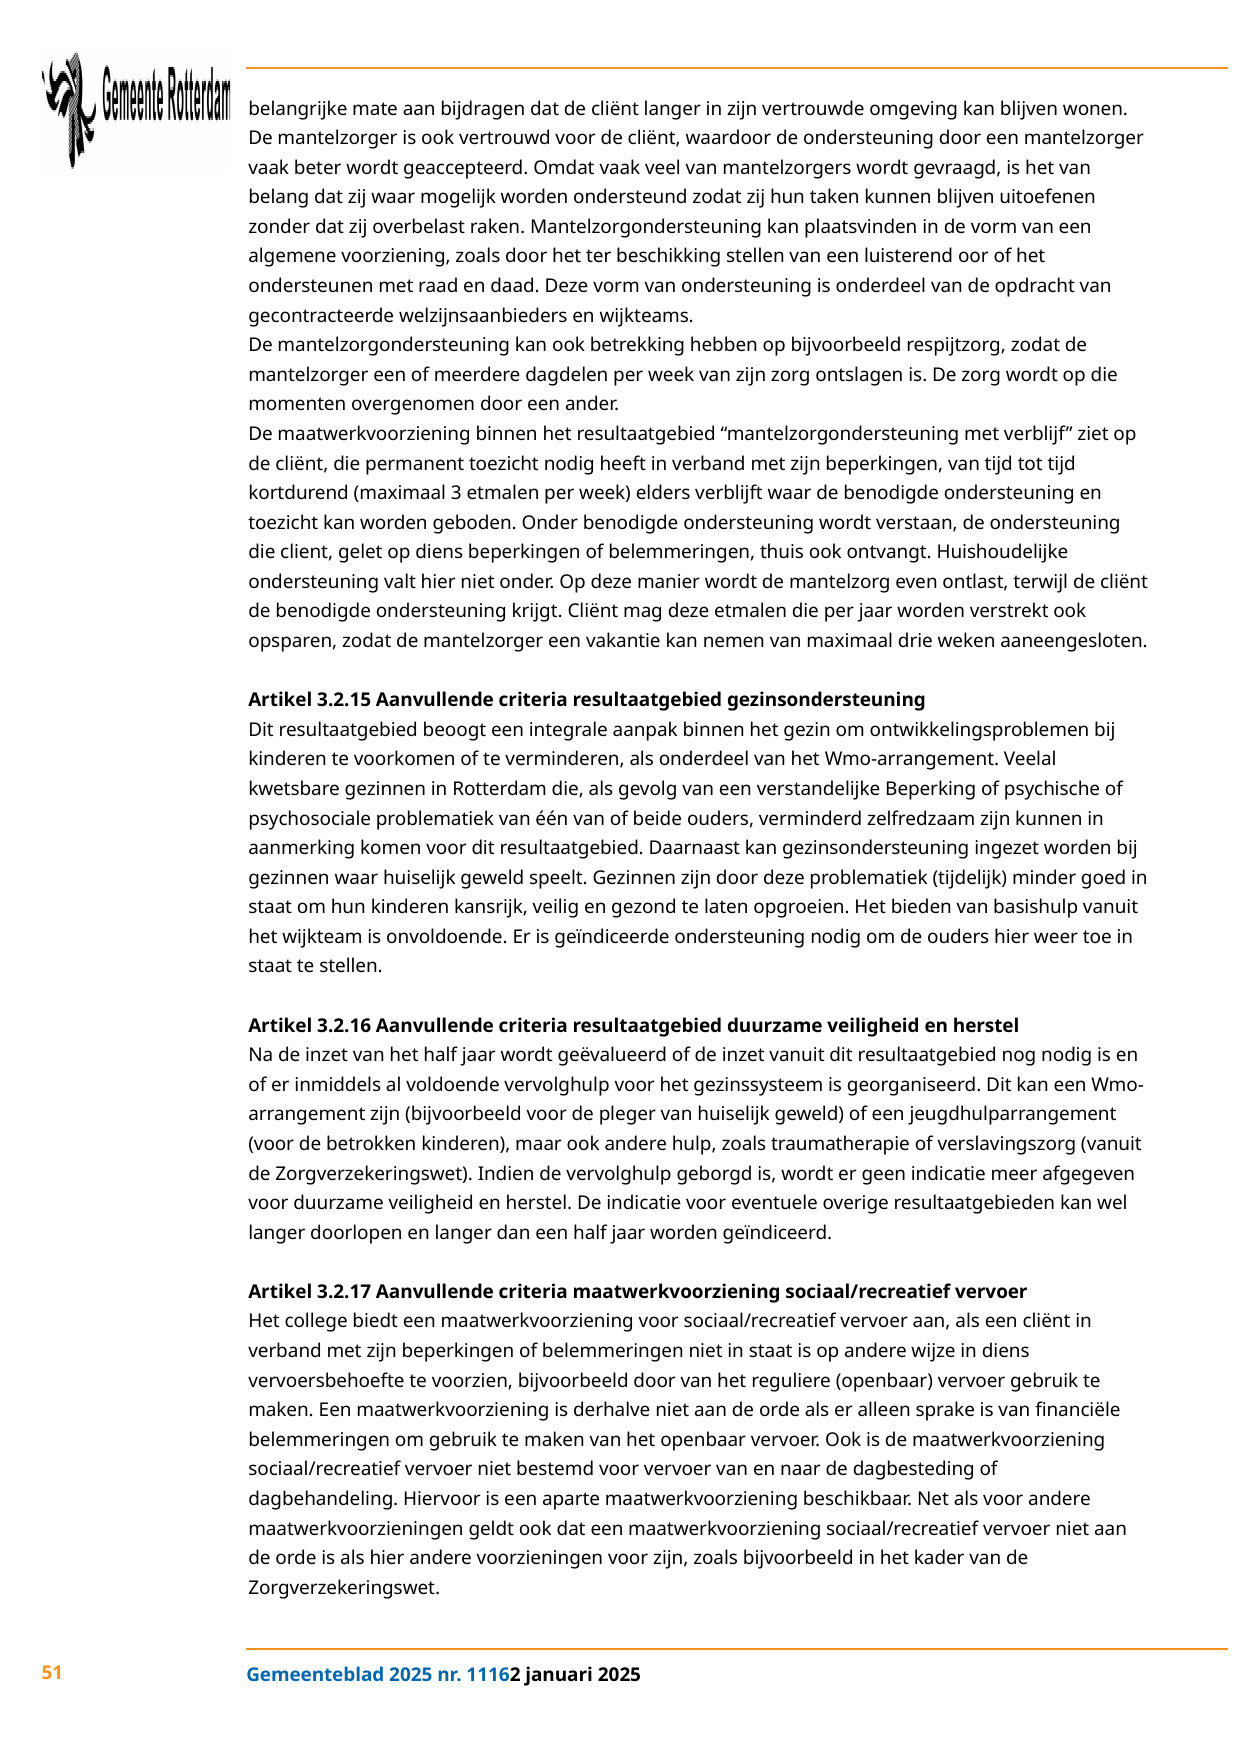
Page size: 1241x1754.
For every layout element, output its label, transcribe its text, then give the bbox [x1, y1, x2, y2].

picture [41, 47, 231, 172]
text Dit resultaatgebied beoogt een integrale aanpak binnen het gezin om ontwikkelingsproblemen bij kinderen te voorkomen of te verminderen, als onderdeel van het Wmo-arrangement. Veelal kwetsbare gezinnen in Rotterdam die, als gevolg van een verstandelijke Beperking of psychische of psychosociale problematiek van één van of beide ouders, verminderd zelfredzaam zijn kunnen in aanmerking komen voor dit resultaatgebied. Daarnaast kan gezinsondersteuning ingezet worden bij gezinnen waar huiselijk geweld speelt. Gezinnen zijn door deze problematiek (tijdelijk) minder goed in staat om hun kinderen kansrijk, veilig en gezond te laten opgroeien. Het bieden van basishulp vanuit het wijkteam is onvoldoende. Er is geïndiceerde ondersteuning nodig om de ouders hier weer toe in staat te stellen. [248, 716, 1152, 978]
text Het college biedt een maatwerkvoorziening voor sociaal/recreatief vervoer aan, als een cliënt in verband met zijn beperkingen of belemmeringen niet in staat is op andere wijze in diens vervoersbehoefte te voorzien, bijvoorbeeld door van het reguliere (openbaar) vervoer gebruik te maken. Een maatwerkvoorziening is derhalve niet aan de orde als er alleen sprake is van financiële belemmeringen om gebruik te maken van het openbaar vervoer. Ook is de maatwerkvoorziening sociaal/recreatief vervoer niet bestemd voor vervoer van en naar de dagbesteding of dagbehandeling. Hiervoor is een aparte maatwerkvoorziening beschikbaar. Net als voor andere maatwerkvoorzieningen geldt ook dat een maatwerkvoorziening sociaal/recreatief vervoer niet aan de orde is als hier andere voorzieningen voor zijn, zoals bijvoorbeeld in het kader van de Zorgverzekeringswet. [248, 1308, 1152, 1600]
text De maatwerkvoorziening binnen het resultaatgebied “mantelzorgondersteuning met verblijf” ziet op de cliënt, die permanent toezicht nodig heeft in verband met zijn beperkingen, van tijd tot tijd kortdurend (maximaal 3 etmalen per week) elders verblijft waar de benodigde ondersteuning en toezicht kan worden geboden. Onder benodigde ondersteuning wordt verstaan, de ondersteuning die client, gelet op diens beperkingen of belemmeringen, thuis ook ontvangt. Huishoudelijke ondersteuning valt hier niet onder. Op deze manier wordt de mantelzorg even ontlast, terwijl de cliënt de benodigde ondersteuning krijgt. Cliënt mag deze etmalen die per jaar worden verstrekt ook opsparen, zodat de mantelzorger een vakantie kan nemen van maximaal drie weken aaneengesloten. [248, 420, 1152, 653]
text belangrijke mate aan bijdragen dat de cliënt langer in zijn vertrouwde omgeving kan blijven wonen. De mantelzorger is ook vertrouwd voor de cliënt, waardoor de ondersteuning door een mantelzorger vaak beter wordt geaccepteerd. Omdat vaak veel van mantelzorgers wordt gevraagd, is het van belang dat zij waar mogelijk worden ondersteund zodat zij hun taken kunnen blijven uitoefenen zonder dat zij overbelast raken. Mantelzorgondersteuning kan plaatsvinden in de vorm van een algemene voorziening, zoals door het ter beschikking stellen van een luisterend oor of het ondersteunen met raad en daad. Deze vorm van ondersteuning is onderdeel van de opdracht van gecontracteerde welzijnsaanbieders en wijkteams. [248, 95, 1152, 328]
text Artikel 3.2.17 Aanvullende criteria maatwerkvoorziening sociaal/recreatief vervoer [248, 1278, 1152, 1304]
text Artikel 3.2.16 Aanvullende criteria resultaatgebied duurzame veiligheid en herstel [248, 1012, 1152, 1038]
text Na de inzet van het half jaar wordt geëvalueerd of de inzet vanuit dit resultaatgebied nog nodig is en of er inmiddels al voldoende vervolghulp voor het gezinssysteem is georganiseerd. Dit kan een Wmo-arrangement zijn (bijvoorbeeld voor de pleger van huiselijk geweld) of een jeugdhulparrangement (voor de betrokken kinderen), maar ook andere hulp, zoals traumatherapie of verslavingszorg (vanuit de Zorgverzekeringswet). Indien de vervolghulp geborgd is, wordt er geen indicatie meer afgegeven voor duurzame veiligheid en herstel. De indicatie voor eventuele overige resultaatgebieden kan wel langer doorlopen en langer dan een half jaar worden geïndiceerd. [248, 1041, 1152, 1245]
text De mantelzorgondersteuning kan ook betrekking hebben op bijvoorbeeld respijtzorg, zodat de mantelzorger een of meerdere dagdelen per week van zijn zorg ontslagen is. De zorg wordt op die momenten overgenomen door een ander. [248, 331, 1152, 416]
text Artikel 3.2.15 Aanvullende criteria resultaatgebied gezinsondersteuning [248, 686, 1152, 712]
